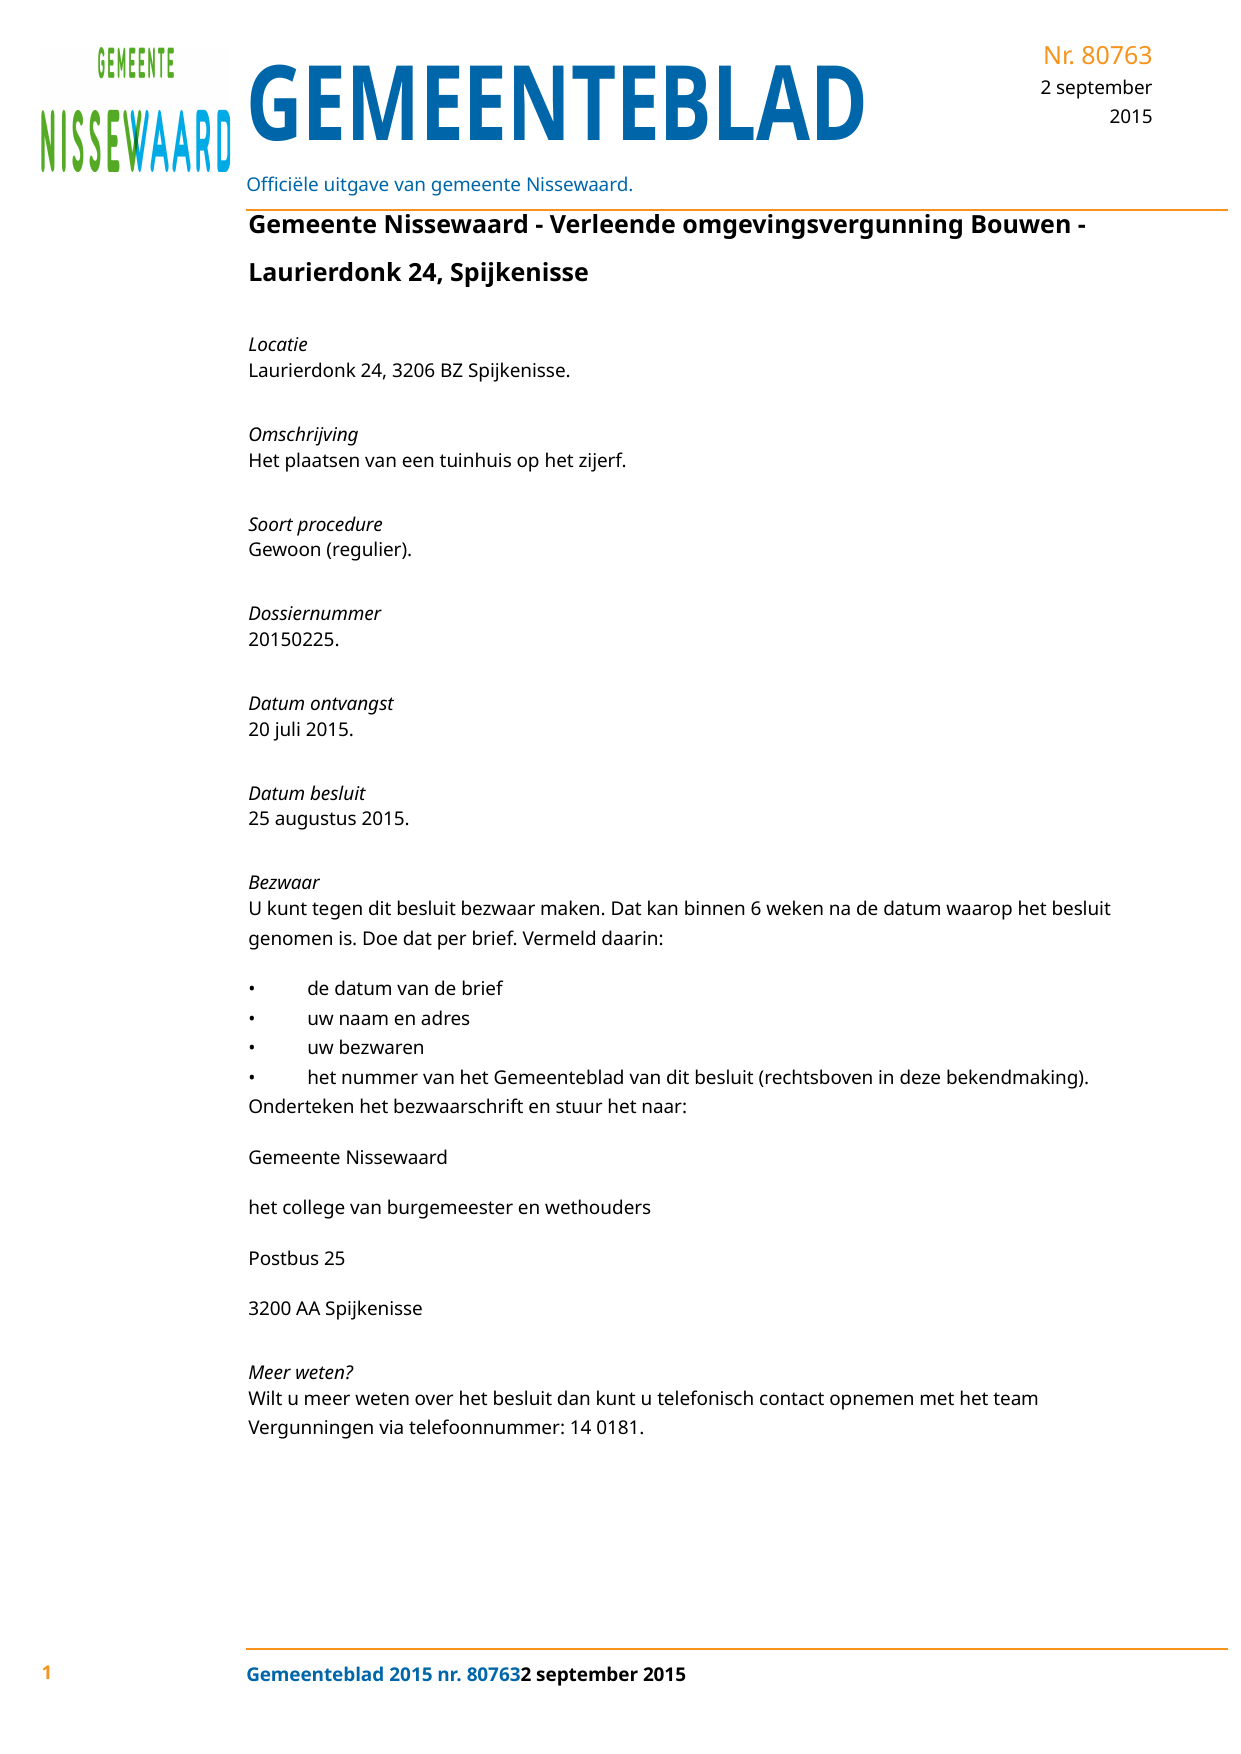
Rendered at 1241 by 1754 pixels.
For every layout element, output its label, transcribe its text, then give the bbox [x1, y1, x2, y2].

text 25 augustus 2015. [248, 806, 1152, 831]
text U kunt tegen dit besluit bezwaar maken. Dat kan binnen 6 weken na de datum waarop het besluit genomen is. Doe dat per brief. Vermeld daarin: [248, 895, 1152, 951]
text Meer weten? [248, 1359, 1152, 1385]
picture [176, 157, 187, 172]
list het nummer van het Gemeenteblad van dit besluit (rechtsboven in deze bekendmaking). [248, 1064, 1152, 1090]
text Het plaatsen van een tuinhuis op het zijerf. [248, 447, 1152, 473]
text het college van burgemeester en wethouders [248, 1194, 1152, 1220]
text 20 juli 2015. [248, 716, 1152, 742]
text Locatie [248, 331, 1152, 357]
list uw bezwaren [248, 1034, 1152, 1060]
text Datum besluit [248, 780, 1152, 806]
picture [154, 157, 165, 172]
picture [41, 47, 231, 172]
text 20150225. [248, 626, 1152, 652]
text 3200 AA Spijkenisse [248, 1295, 1152, 1321]
list uw naam en adres [248, 1005, 1152, 1031]
text Datum ontvangst [248, 690, 1152, 716]
text Onderteken het bezwaarschrift en stuur het naar: [248, 1094, 1152, 1119]
text Laurierdonk 24, 3206 BZ Spijkenisse. [248, 357, 1152, 383]
text Gemeente Nissewaard [248, 1144, 1152, 1170]
picture [201, 122, 206, 138]
text Bezwaar [248, 869, 1152, 895]
text Gewoon (regulier). [248, 537, 1152, 562]
text Omschrijving [248, 421, 1152, 447]
text Postbus 25 [248, 1245, 1152, 1271]
list de datum van de brief [248, 975, 1152, 1001]
text Wilt u meer weten over het besluit dan kunt u telefonisch contact opnemen met het team Vergunningen via telefoonnummer: 14 0181. [248, 1385, 1152, 1440]
text Soort procedure [248, 511, 1152, 537]
picture [200, 151, 206, 172]
text Gemeente Nissewaard - Verleende omgevingsvergunning Bouwen - Laurierdonk 24, Spijkenisse [248, 211, 1152, 288]
picture [222, 122, 227, 160]
text Dossiernummer [248, 601, 1152, 626]
